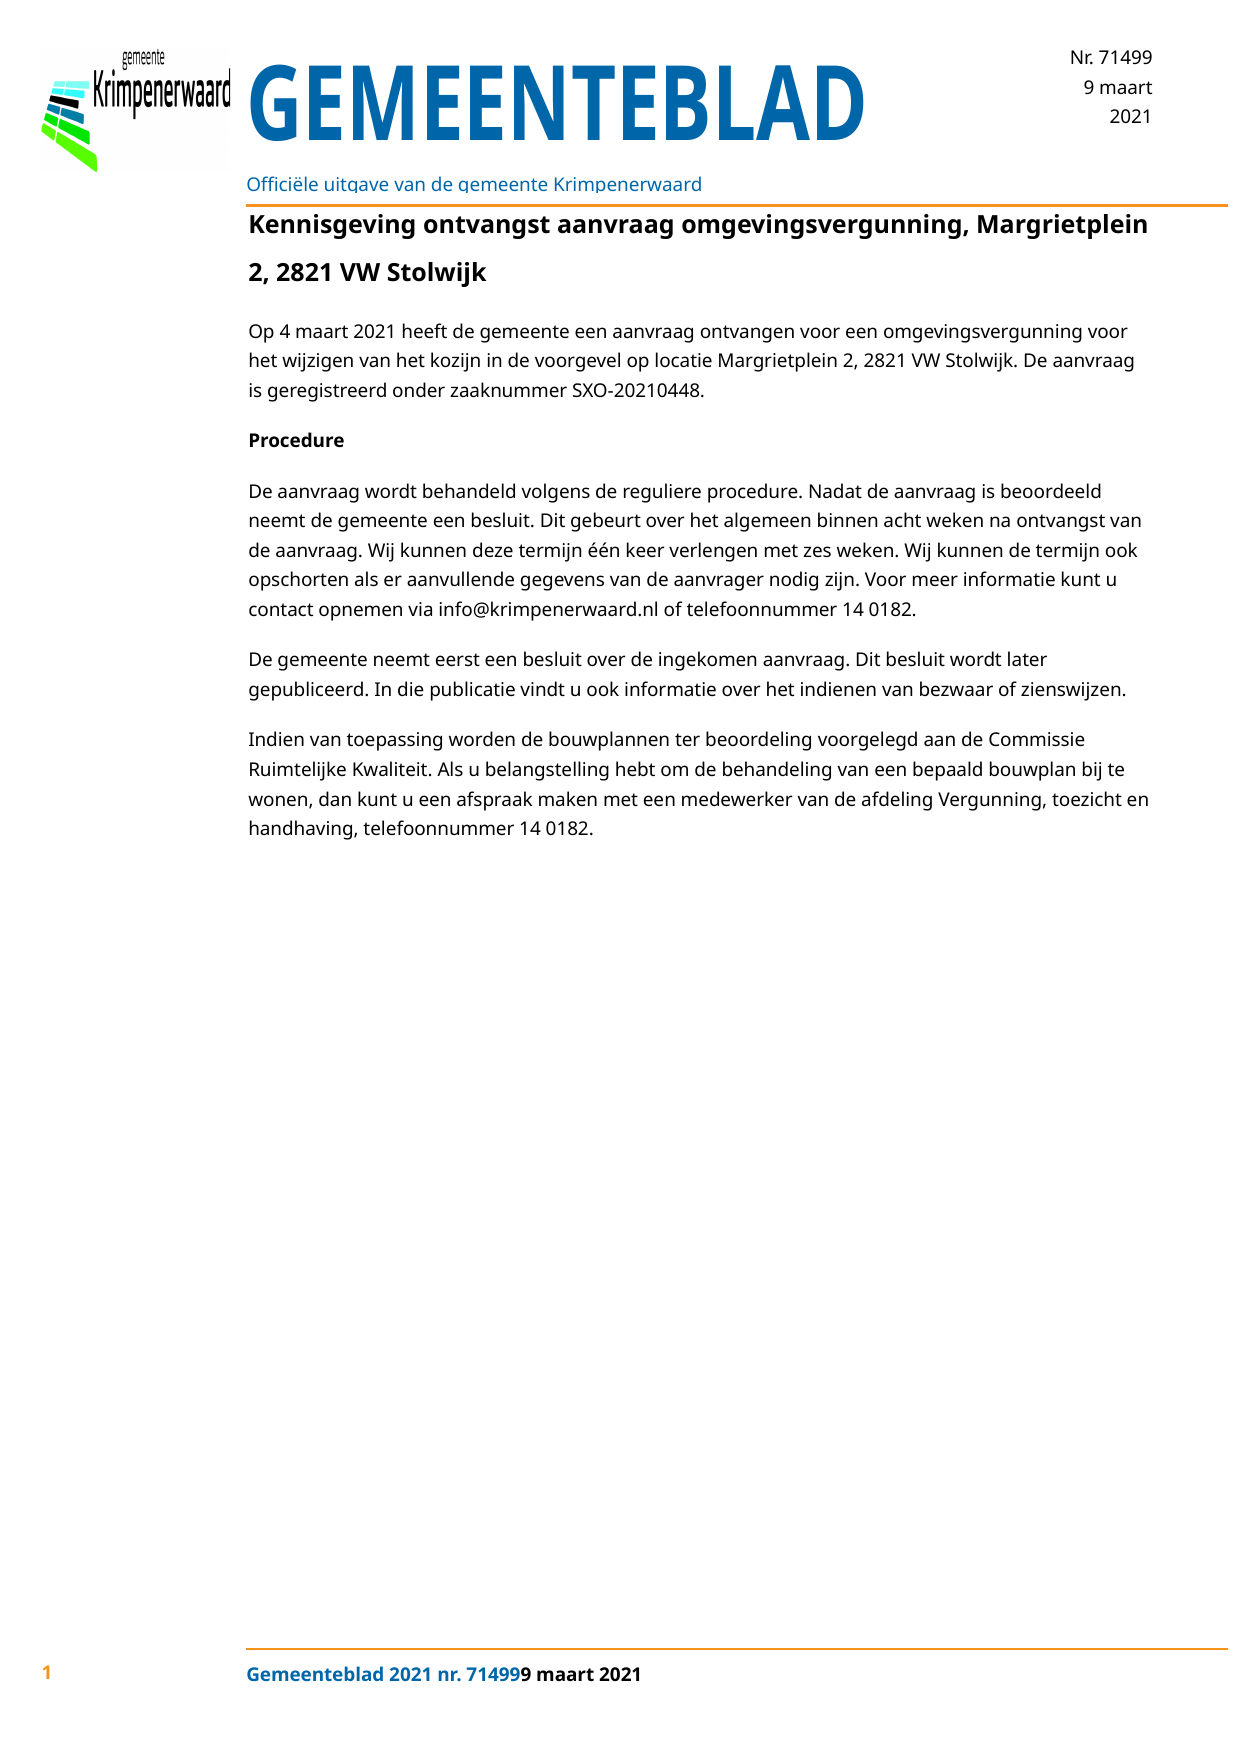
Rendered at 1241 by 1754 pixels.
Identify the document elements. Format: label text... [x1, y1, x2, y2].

text Indien van toepassing worden de bouwplannen ter beoordeling voorgelegd aan de Commissie Ruimtelijke Kwaliteit. Als u belangstelling hebt om de behandeling van een bepaald bouwplan bij te wonen, dan kunt u een afspraak maken met een medewerker van de afdeling Vergunning, toezicht en handhaving, telefoonnummer 14 0182. [248, 727, 1152, 841]
picture [41, 47, 231, 172]
text Procedure [248, 427, 1152, 453]
text Op 4 maart 2021 heeft de gemeente een aanvraag ontvangen voor een omgevingsvergunning voor het wijzigen van het kozijn in de voorgevel op locatie Margrietplein 2, 2821 VW Stolwijk. De aanvraag is geregistreerd onder zaaknummer SXO-20210448. [248, 318, 1152, 403]
text Kennisgeving ontvangst aanvraag omgevingsvergunning, Margrietplein 2, 2821 VW Stolwijk [248, 207, 1152, 288]
text De gemeente neemt eerst een besluit over de ingekomen aanvraag. Dit besluit wordt later gepubliceerd. In die publicatie vindt u ook informatie over het indienen van bezwaar of zienswijzen. [248, 647, 1152, 702]
text De aanvraag wordt behandeld volgens de reguliere procedure. Nadat de aanvraag is beoordeeld neemt de gemeente een besluit. Dit gebeurt over het algemeen binnen acht weken na ontvangst van de aanvraag. Wij kunnen deze termijn één keer verlengen met zes weken. Wij kunnen de termijn ook opschorten als er aanvullende gegevens van de aanvrager nodig zijn. Voor meer informatie kunt u contact opnemen via info@krimpenerwaard.nl of telefoonnummer 14 0182. [248, 478, 1152, 622]
